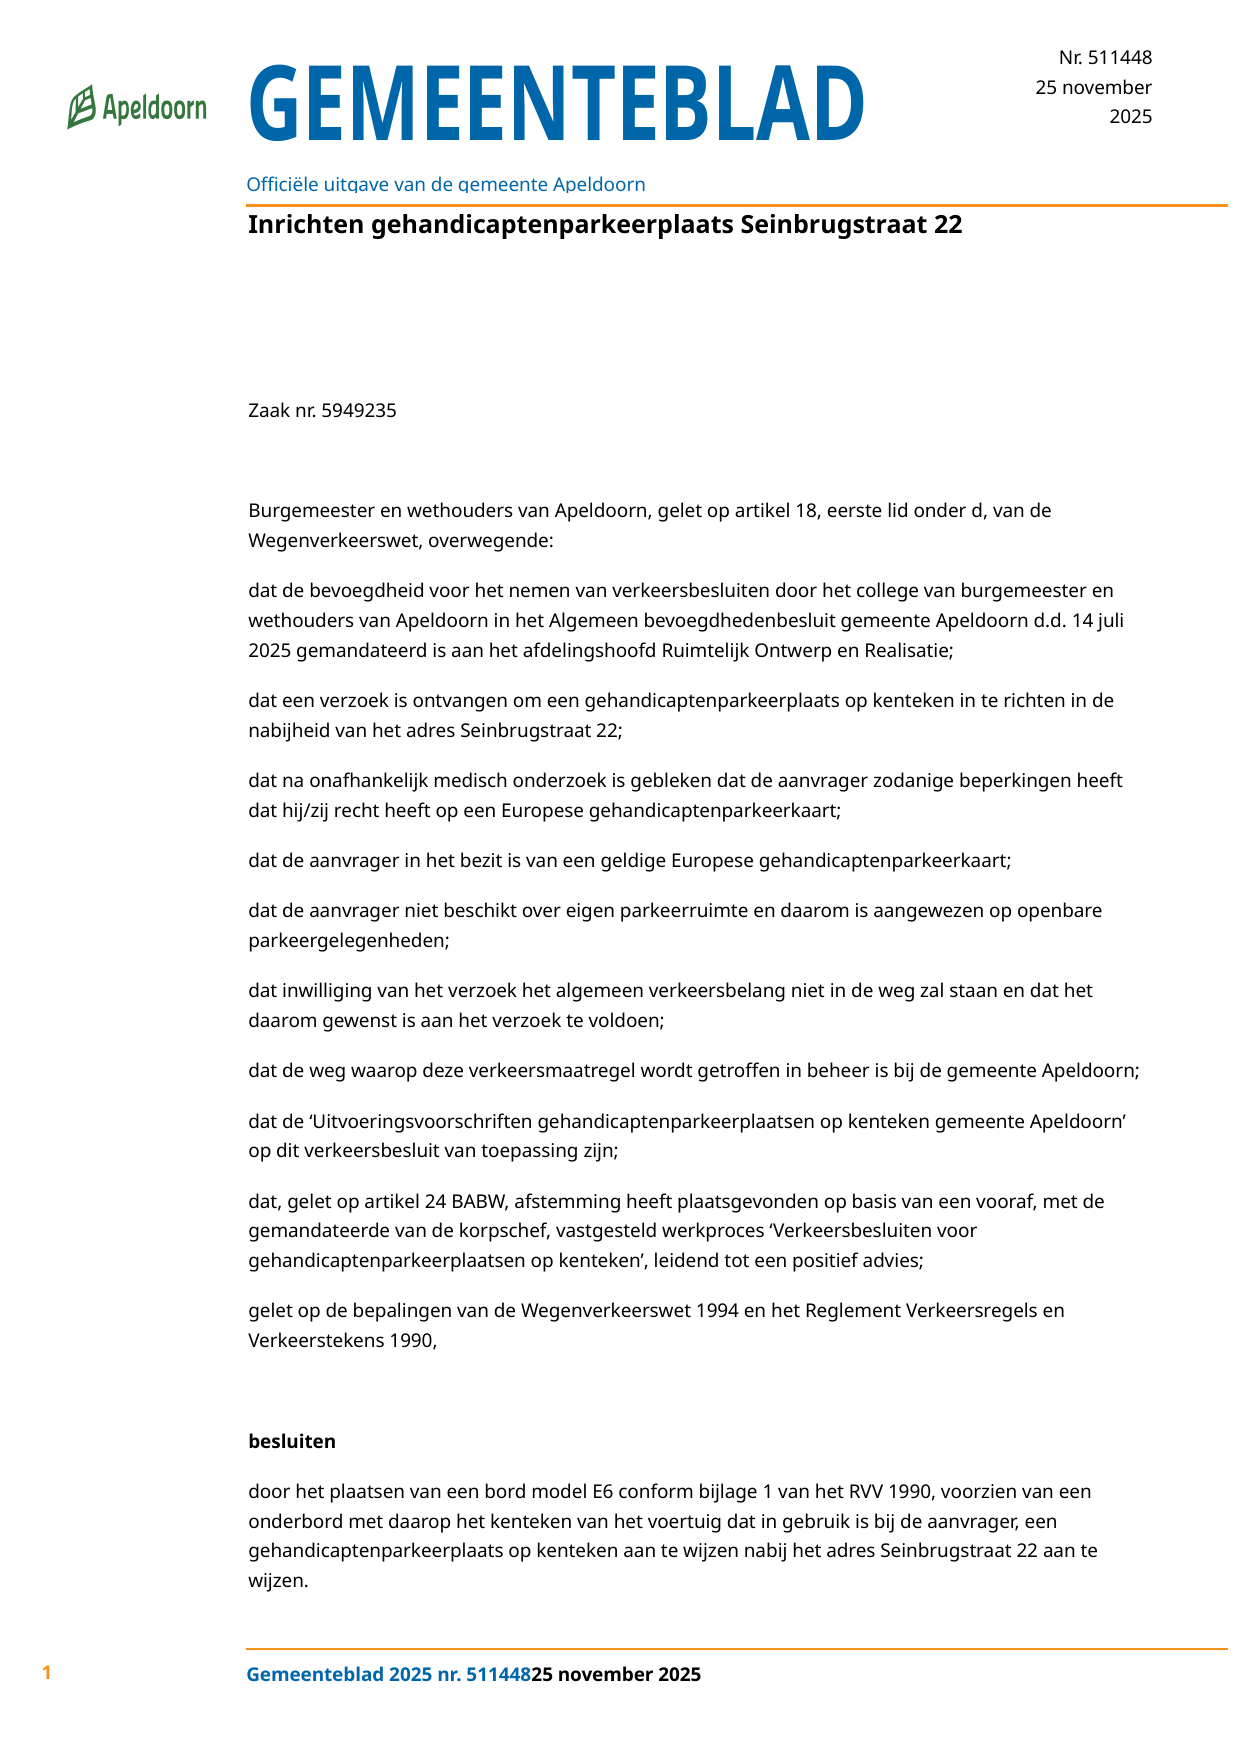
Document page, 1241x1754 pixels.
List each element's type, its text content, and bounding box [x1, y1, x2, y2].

text dat de weg waarop deze verkeersmaatregel wordt getroffen in beheer is bij de gemeente Apeldoorn; [248, 1058, 1152, 1083]
text dat inwilliging van het verzoek het algemeen verkeersbelang niet in de weg zal staan en dat het daarom gewenst is aan het verzoek te voldoen; [248, 978, 1152, 1033]
text Burgemeester en wethouders van Apeldoorn, gelet op artikel 18, eerste lid onder d, van de Wegenverkeerswet, overwegende: [248, 498, 1152, 553]
text Zaak nr. 5949235 [248, 397, 1152, 423]
text Inrichten gehandicaptenparkeerplaats Seinbrugstraat 22 [248, 207, 1152, 241]
text dat, gelet op artikel 24 BABW, afstemming heeft plaatsgevonden op basis van een vooraf, met de gemandateerde van de korpschef, vastgesteld werkproces ‘Verkeersbesluiten voor gehandicaptenparkeerplaatsen op kenteken’, leidend tot een positief advies; [248, 1188, 1152, 1273]
text dat de aanvrager niet beschikt over eigen parkeerruimte en daarom is aangewezen op openbare parkeergelegenheden; [248, 898, 1152, 953]
text dat een verzoek is ontvangen om een gehandicaptenparkeerplaats op kenteken in te richten in de nabijheid van het adres Seinbrugstraat 22; [248, 687, 1152, 743]
picture [41, 47, 231, 172]
text door het plaatsen van een bord model E6 conform bijlage 1 van het RVV 1990, voorzien van een onderbord met daarop het kenteken van het voertuig dat in gebruik is bij de aanvrager, een gehandicaptenparkeerplaats op kenteken aan te wijzen nabij het adres Seinbrugstraat 22 aan te wijzen. [248, 1478, 1152, 1593]
text besluiten [248, 1428, 1152, 1454]
text dat na onafhankelijk medisch onderzoek is gebleken dat de aanvrager zodanige beperkingen heeft dat hij/zij recht heeft op een Europese gehandicaptenparkeerkaart; [248, 767, 1152, 823]
text dat de bevoegdheid voor het nemen van verkeersbesluiten door het college van burgemeester en wethouders van Apeldoorn in het Algemeen bevoegdhedenbesluit gemeente Apeldoorn d.d. 14 juli 2025 gemandateerd is aan het afdelingshoofd Ruimtelijk Ontwerp en Realisatie; [248, 578, 1152, 663]
text gelet op de bepalingen van de Wegenverkeerswet 1994 en het Reglement Verkeersregels en Verkeerstekens 1990, [248, 1298, 1152, 1353]
text dat de ‘Uitvoeringsvoorschriften gehandicaptenparkeerplaatsen op kenteken gemeente Apeldoorn’ op dit verkeersbesluit van toepassing zijn; [248, 1108, 1152, 1163]
text dat de aanvrager in het bezit is van een geldige Europese gehandicaptenparkeerkaart; [248, 847, 1152, 873]
